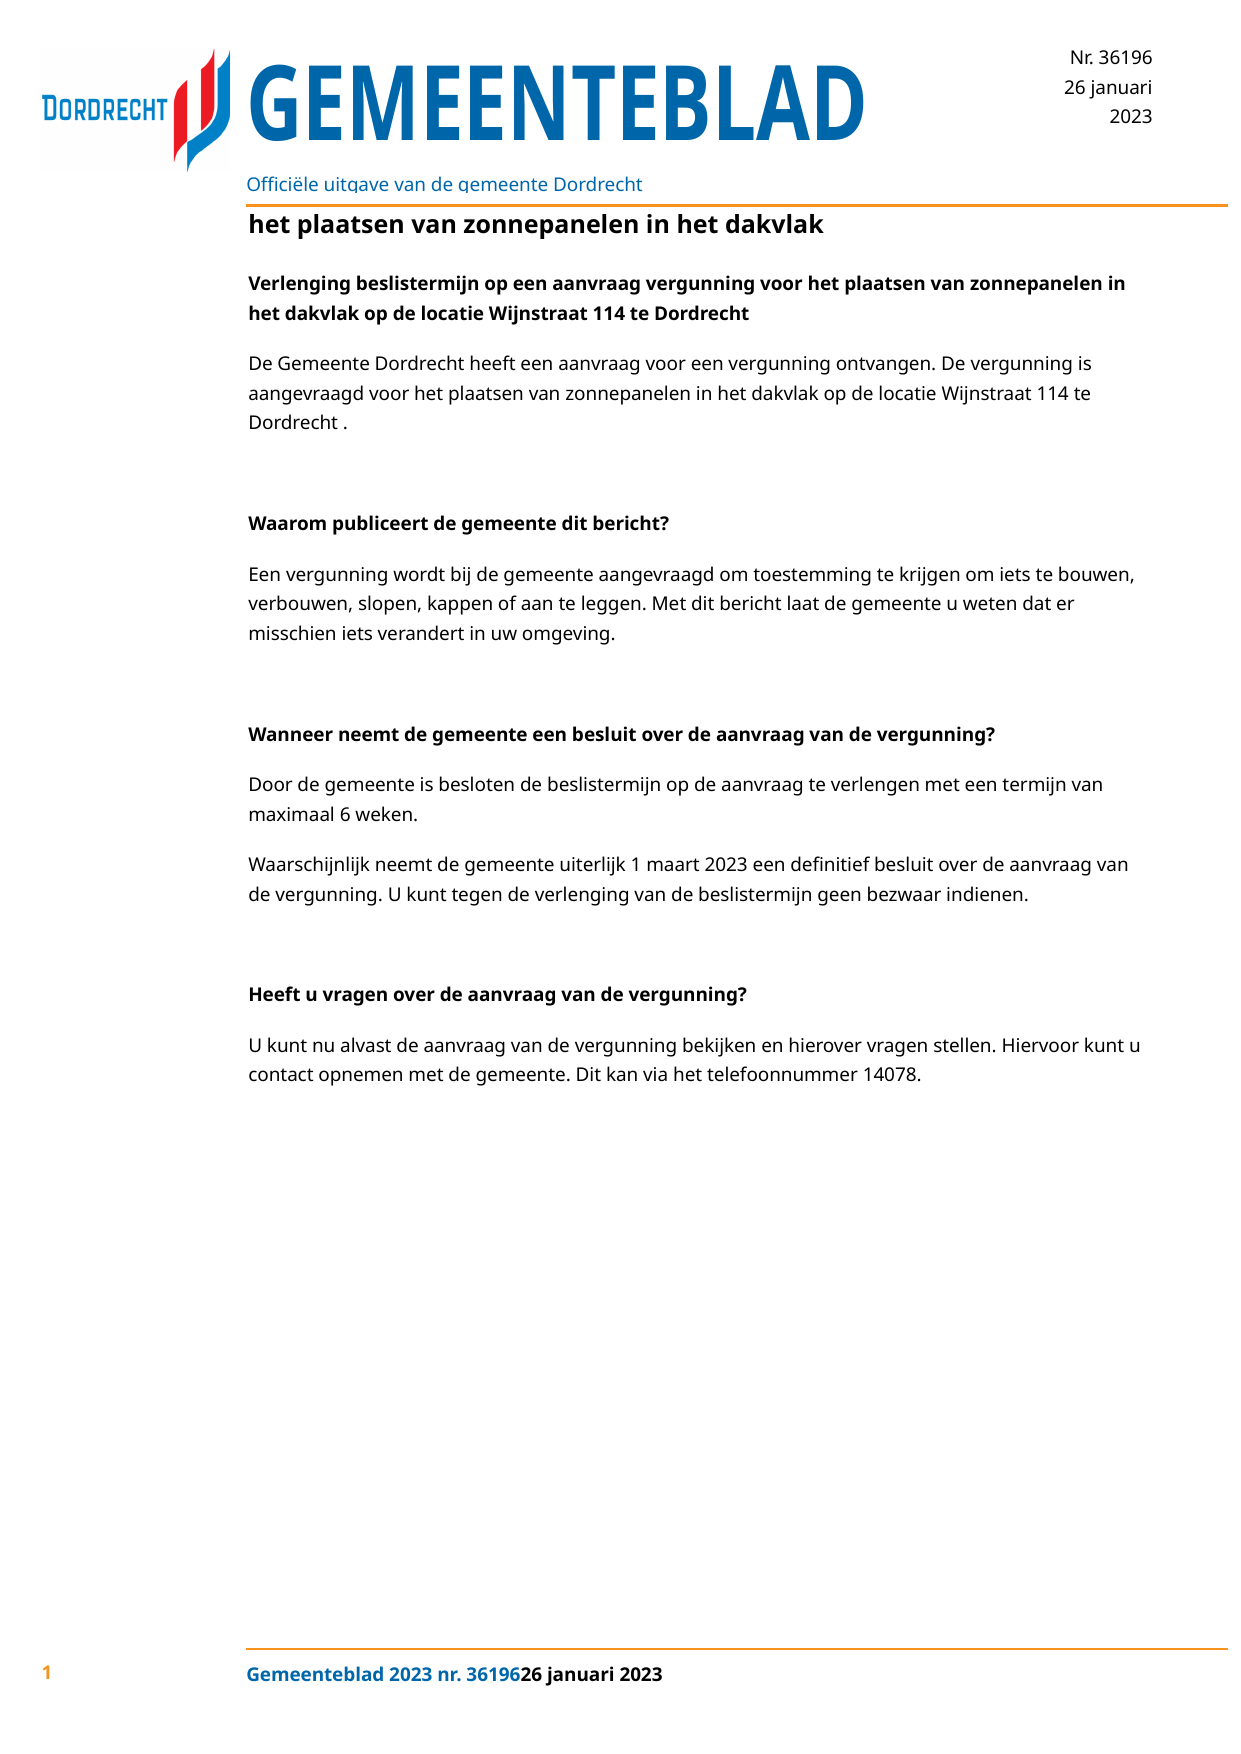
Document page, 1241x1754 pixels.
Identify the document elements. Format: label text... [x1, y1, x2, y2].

text het plaatsen van zonnepanelen in het dakvlak [248, 207, 1152, 241]
text Waarschijnlijk neemt de gemeente uiterlijk 1 maart 2023 een definitief besluit over de aanvraag van de vergunning. U kunt tegen de verlenging van de beslistermijn geen bezwaar indienen. [248, 851, 1152, 906]
text Een vergunning wordt bij de gemeente aangevraagd om toestemming te krijgen om iets te bouwen, verbouwen, slopen, kappen of aan te leggen. Met dit bericht laat de gemeente u weten dat er misschien iets verandert in uw omgeving. [248, 561, 1152, 646]
text Verlenging beslistermijn op een aanvraag vergunning voor het plaatsen van zonnepanelen in het dakvlak op de locatie Wijnstraat 114 te Dordrecht [248, 270, 1152, 326]
text Waarom publiceert de gemeente dit bericht? [248, 510, 1152, 536]
picture [41, 47, 231, 172]
text Door de gemeente is besloten de beslistermijn op de aanvraag te verlengen met een termijn van maximaal 6 weken. [248, 771, 1152, 826]
text Heeft u vragen over de aanvraag van de vergunning? [248, 982, 1152, 1007]
text U kunt nu alvast de aanvraag van de vergunning bekijken en hierover vragen stellen. Hiervoor kunt u contact opnemen met de gemeente. Dit kan via het telefoonnummer 14078. [248, 1032, 1152, 1087]
text Wanneer neemt de gemeente een besluit over de aanvraag van de vergunning? [248, 721, 1152, 746]
text De Gemeente Dordrecht heeft een aanvraag voor een vergunning ontvangen. De vergunning is aangevraagd voor het plaatsen van zonnepanelen in het dakvlak op de locatie Wijnstraat 114 te Dordrecht . [248, 350, 1152, 435]
